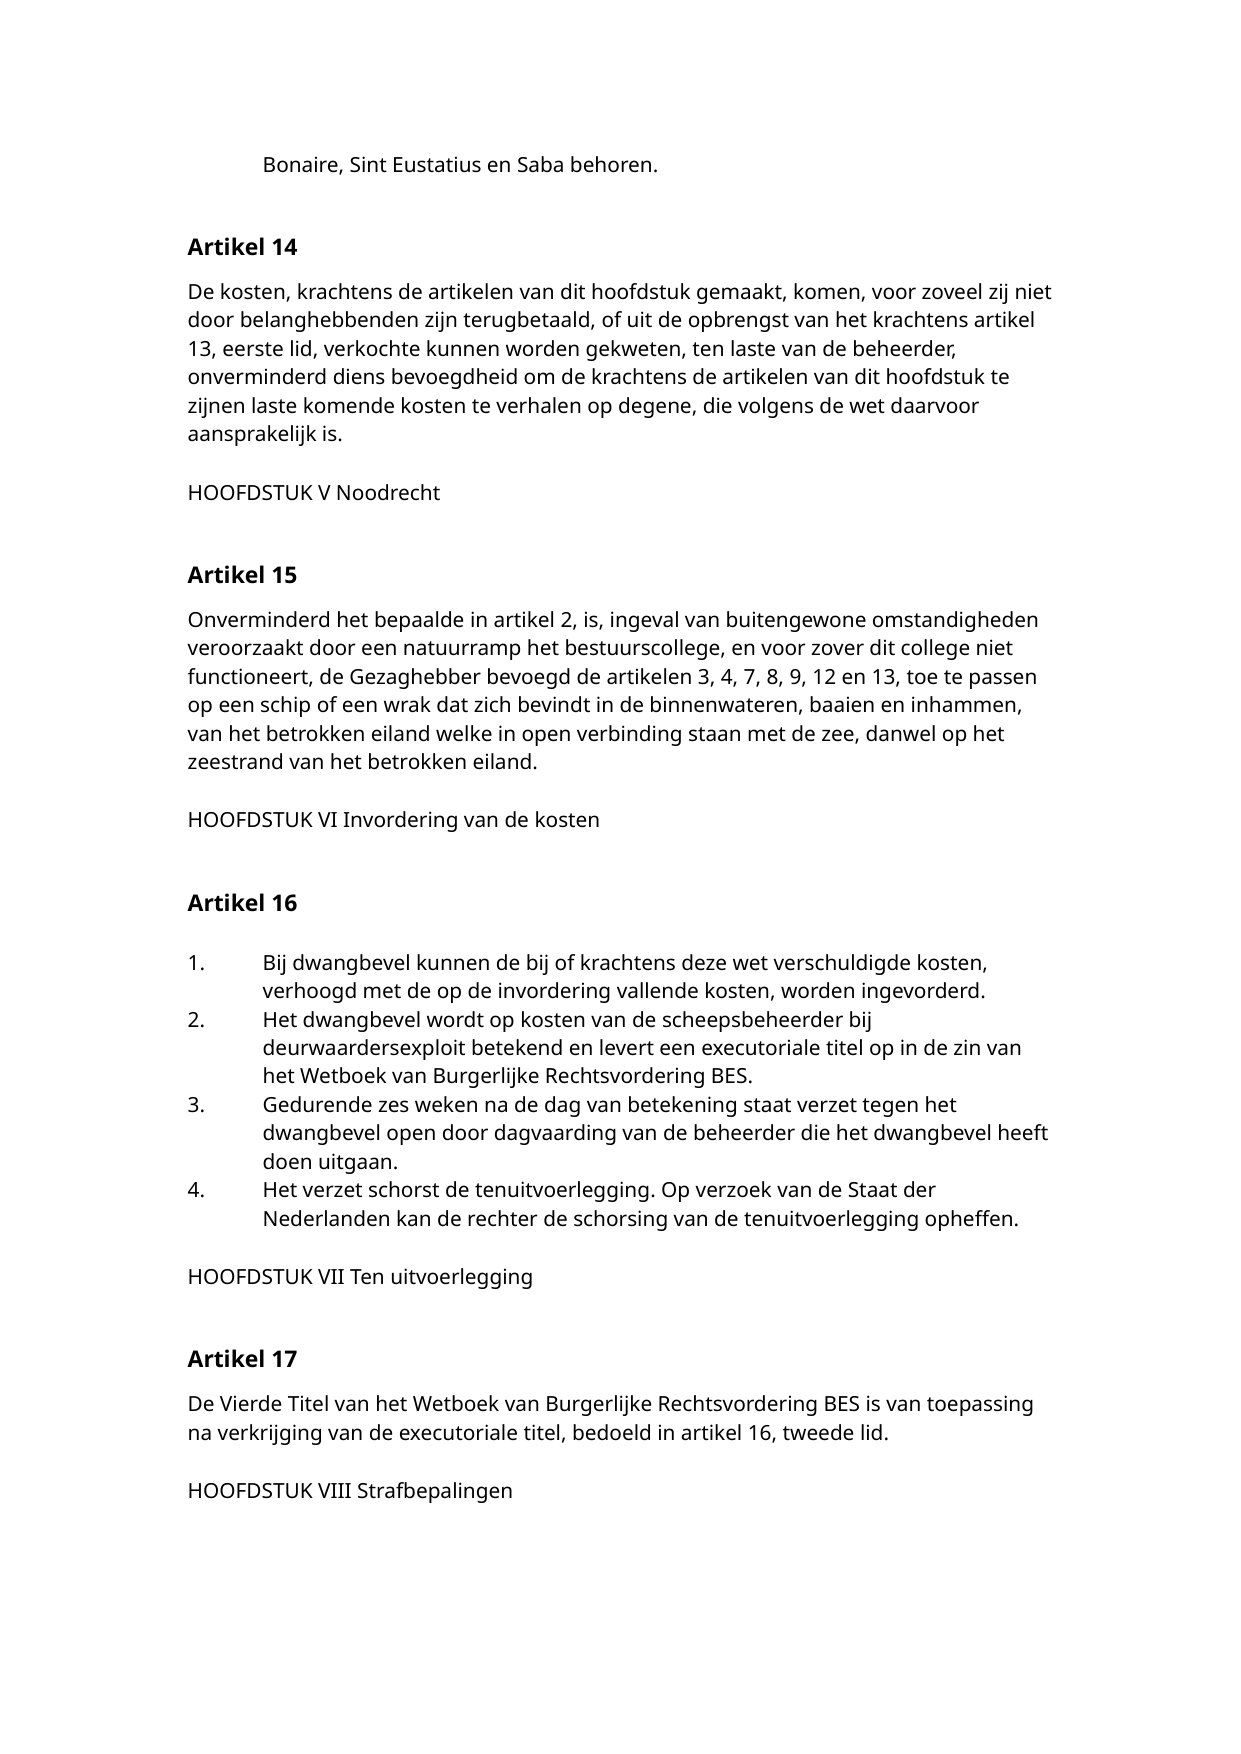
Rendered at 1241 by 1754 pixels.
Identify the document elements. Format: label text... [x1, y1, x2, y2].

list Bonaire, Sint Eustatius en Saba behoren. [187, 150, 1053, 178]
subtitle HOOFDSTUK VI Invordering van de kosten [187, 806, 1053, 834]
subtitle Artikel 16 [187, 887, 1053, 918]
text De kosten, krachtens de artikelen van dit hoofdstuk gemaakt, komen, voor zoveel zij niet door belanghebbenden zijn terugbetaald, of uit de opbrengst van het krachtens artikel 13, eerste lid, verkochte kunnen worden gekweten, ten laste van de beheerder, onverminderd diens bevoegdheid om de krachtens de artikelen van dit hoofdstuk te zijnen laste komende kosten te verhalen op degene, die volgens de wet daarvoor aansprakelijk is. [187, 277, 1053, 448]
list Het dwangbevel wordt op kosten van de scheepsbeheerder bij deurwaardersexploit betekend en levert een executoriale titel op in de zin van het Wetboek van Burgerlijke Rechtsvordering BES. [187, 1005, 1053, 1090]
subtitle HOOFDSTUK VIII Strafbepalingen [187, 1476, 1053, 1505]
subtitle Artikel 15 [187, 559, 1053, 590]
subtitle HOOFDSTUK V Noodrecht [187, 478, 1053, 506]
text De Vierde Titel van het Wetboek van Burgerlijke Rechtsvordering BES is van toepassing na verkrijging van de executoriale titel, bedoeld in artikel 16, tweede lid. [187, 1389, 1053, 1446]
subtitle Artikel 17 [187, 1343, 1053, 1374]
subtitle Artikel 14 [187, 231, 1053, 262]
text Onverminderd het bepaalde in artikel 2, is, ingeval van buitengewone omstandigheden veroorzaakt door een natuurramp het bestuurscollege, en voor zover dit college niet functioneert, de Gezaghebber bevoegd de artikelen 3, 4, 7, 8, 9, 12 en 13, toe te passen op een schip of een wrak dat zich bevindt in de binnenwateren, baaien en inhammen, van het betrokken eiland welke in open verbinding staan met de zee, danwel op het zeestrand van het betrokken eiland. [187, 605, 1053, 776]
subtitle HOOFDSTUK VII Ten uitvoerlegging [187, 1262, 1053, 1291]
list Het verzet schorst de tenuitvoerlegging. Op verzoek van de Staat der Nederlanden kan de rechter de schorsing van de tenuitvoerlegging opheffen. [187, 1175, 1053, 1232]
list Gedurende zes weken na de dag van betekening staat verzet tegen het dwangbevel open door dagvaarding van de beheerder die het dwangbevel heeft doen uitgaan. [187, 1090, 1053, 1175]
list Bij dwangbevel kunnen de bij of krachtens deze wet verschuldigde kosten, verhoogd met de op de invordering vallende kosten, worden ingevorderd. [187, 948, 1053, 1005]
